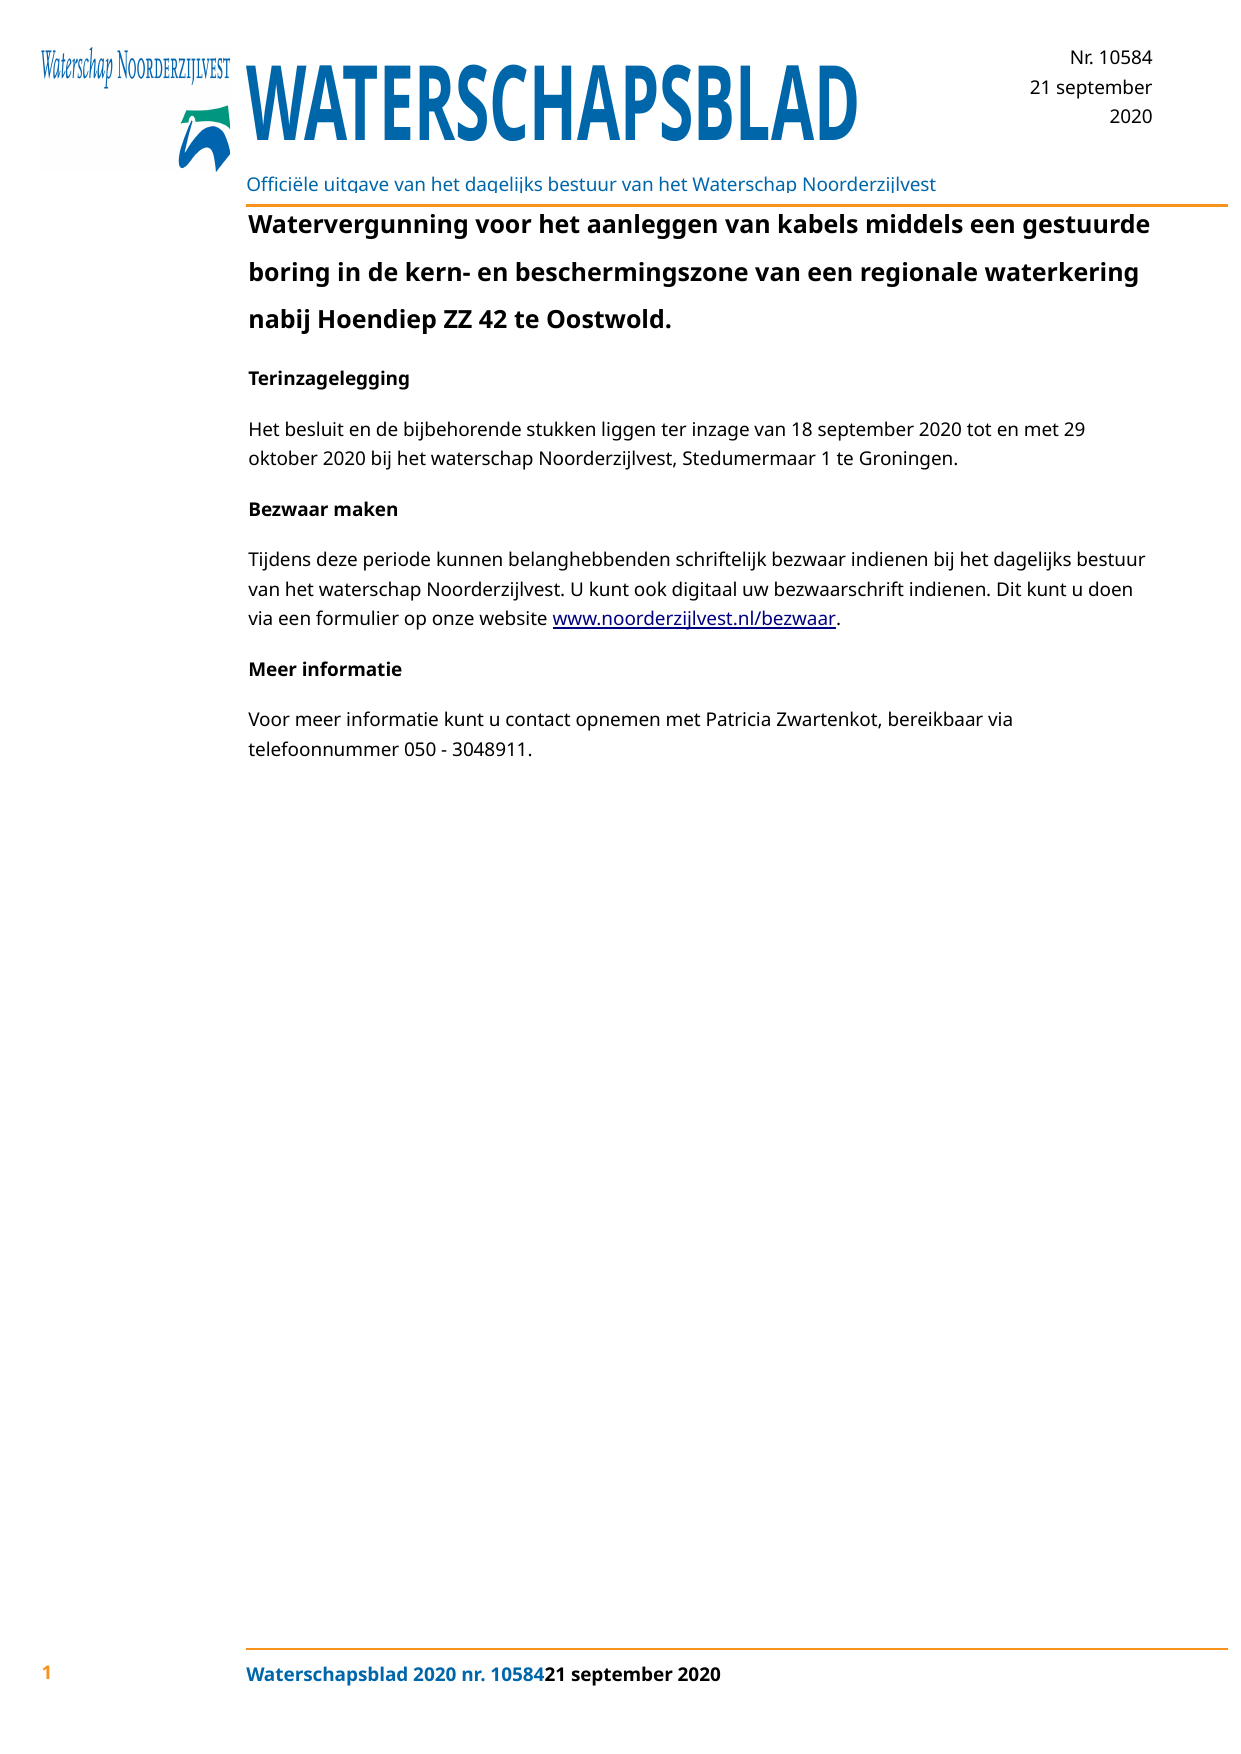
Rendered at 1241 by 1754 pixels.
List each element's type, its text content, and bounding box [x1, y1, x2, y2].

text Bezwaar maken [248, 496, 1152, 522]
text Watervergunning voor het aanleggen van kabels middels een gestuurde boring in de kern- en beschermingszone van een regionale waterkering nabij Hoendiep ZZ 42 te Oostwold. [248, 207, 1152, 336]
picture [41, 47, 231, 172]
text Voor meer informatie kunt u contact opnemen met Patricia Zwartenkot, bereikbaar via telefoonnummer 050 - 3048911. [248, 706, 1152, 762]
text Meer informatie [248, 656, 1152, 682]
text Tijdens deze periode kunnen belanghebbenden schriftelijk bezwaar indienen bij het dagelijks bestuur van het waterschap Noorderzijlvest. U kunt ook digitaal uw bezwaarschrift indienen. Dit kunt u doen via een formulier op onze website www.noorderzijlvest.nl/bezwaar. [248, 546, 1152, 631]
text Terinzagelegging [248, 366, 1152, 391]
text Het besluit en de bijbehorende stukken liggen ter inzage van 18 september 2020 tot en met 29 oktober 2020 bij het waterschap Noorderzijlvest, Stedumermaar 1 te Groningen. [248, 416, 1152, 471]
